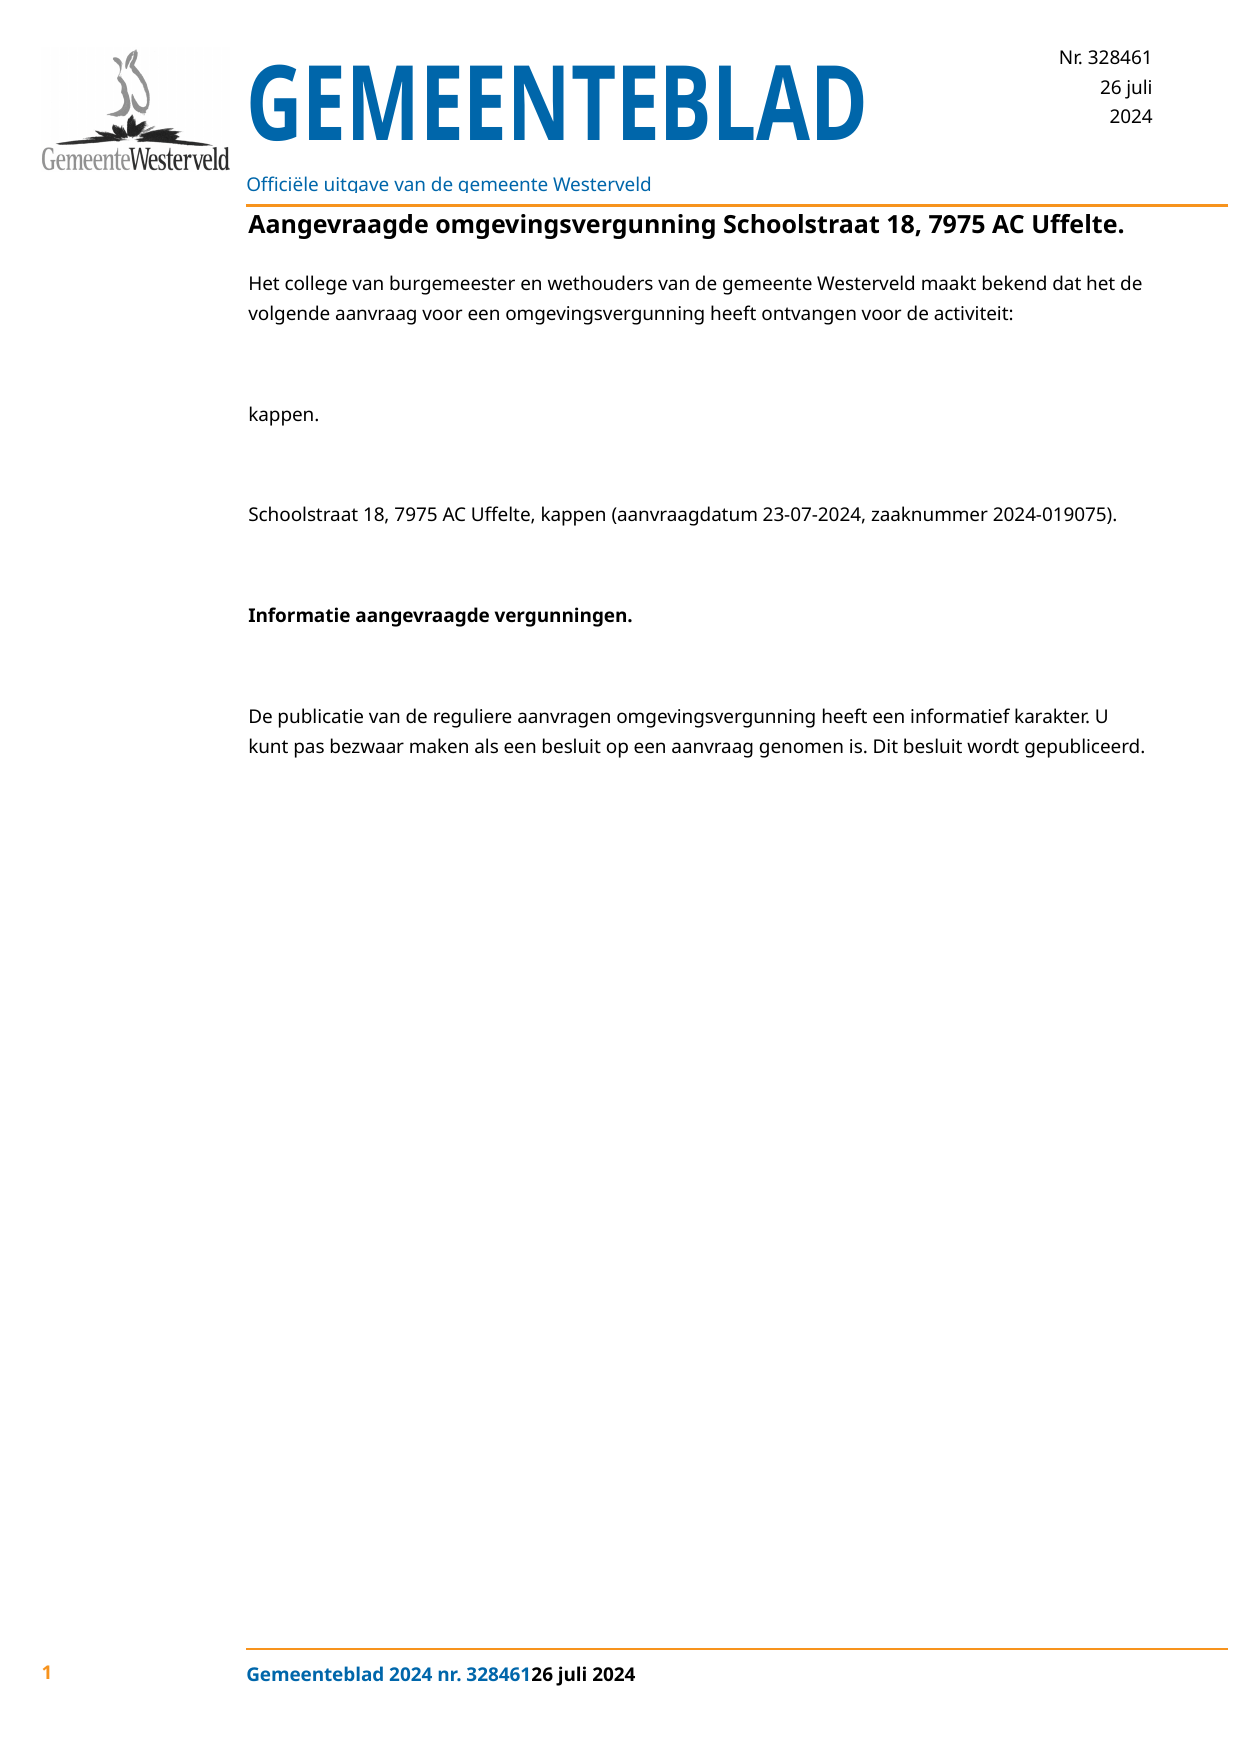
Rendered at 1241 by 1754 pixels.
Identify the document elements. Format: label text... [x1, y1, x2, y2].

text Aangevraagde omgevingsvergunning Schoolstraat 18, 7975 AC Uffelte. [248, 207, 1152, 241]
text Het college van burgemeester en wethouders van de gemeente Westerveld maakt bekend dat het de volgende aanvraag voor een omgevingsvergunning heeft ontvangen voor de activiteit: [248, 270, 1152, 326]
picture [41, 47, 231, 172]
text Informatie aangevraagde vergunningen. [248, 602, 1152, 628]
text De publicatie van de reguliere aanvragen omgevingsvergunning heeft een informatief karakter. U kunt pas bezwaar maken als een besluit op een aanvraag genomen is. Dit besluit wordt gepubliceerd. [248, 703, 1152, 758]
text kappen. [248, 401, 1152, 426]
text Schoolstraat 18, 7975 AC Uffelte, kappen (aanvraagdatum 23-07-2024, zaaknummer 2024-019075). [248, 502, 1152, 527]
